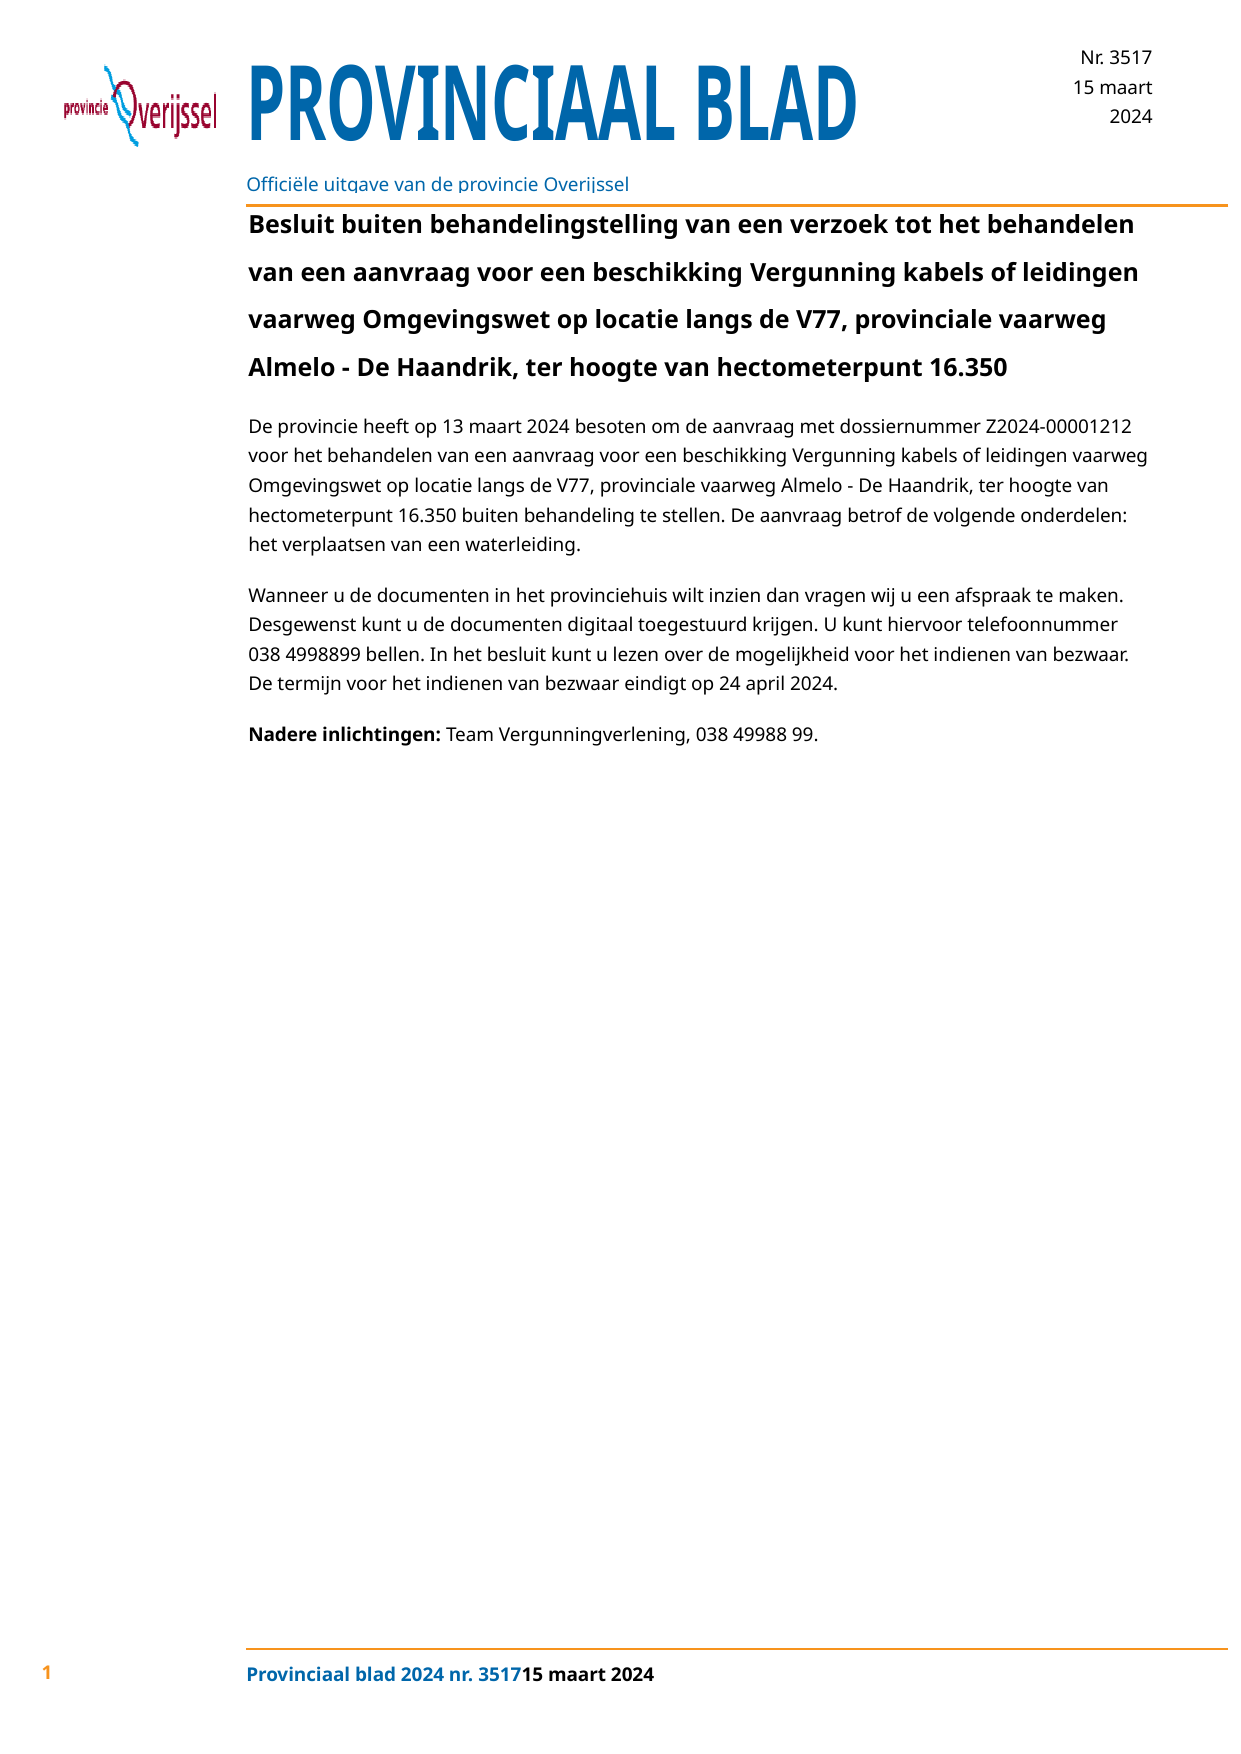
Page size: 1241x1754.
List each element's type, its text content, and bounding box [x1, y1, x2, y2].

text De provincie heeft op 13 maart 2024 besoten om de aanvraag met dossiernummer Z2024-00001212 voor het behandelen van een aanvraag voor een beschikking Vergunning kabels of leidingen vaarweg Omgevingswet op locatie langs de V77, provinciale vaarweg Almelo - De Haandrik, ter hoogte van hectometerpunt 16.350 buiten behandeling te stellen. De aanvraag betrof de volgende onderdelen: het verplaatsen van een waterleiding. [248, 413, 1152, 557]
text Nadere inlichtingen: Team Vergunningverlening, 038 49988 99. [248, 721, 1152, 747]
picture [41, 47, 231, 172]
text Wanneer u de documenten in het provinciehuis wilt inzien dan vragen wij u een afspraak te maken. Desgewenst kunt u de documenten digitaal toegestuurd krijgen. U kunt hiervoor telefoonnummer 038 4998899 bellen. In het besluit kunt u lezen over de mogelijkheid voor het indienen van bezwaar. De termijn voor het indienen van bezwaar eindigt op 24 april 2024. [248, 582, 1152, 696]
text Besluit buiten behandelingstelling van een verzoek tot het behandelen van een aanvraag voor een beschikking Vergunning kabels of leidingen vaarweg Omgevingswet op locatie langs de V77, provinciale vaarweg Almelo - De Haandrik, ter hoogte van hectometerpunt 16.350 [248, 207, 1152, 384]
